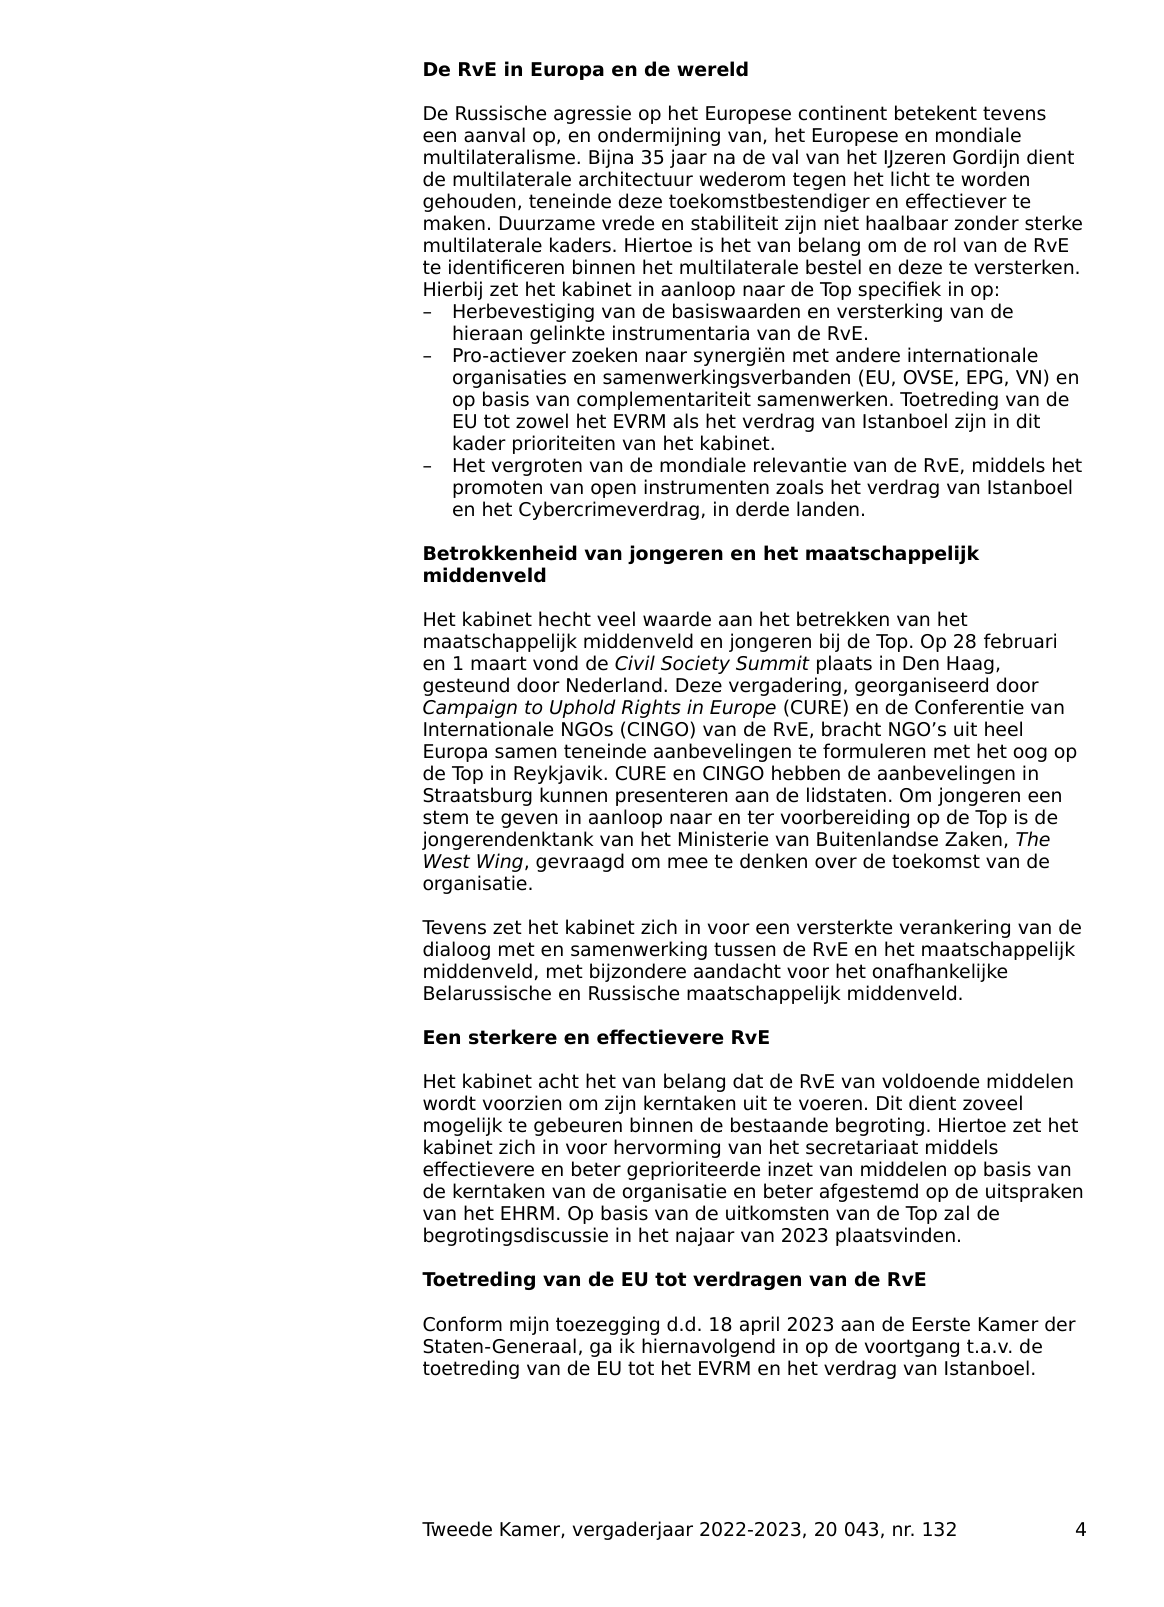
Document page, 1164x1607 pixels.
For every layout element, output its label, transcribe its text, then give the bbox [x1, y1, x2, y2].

text – Pro-actiever zoeken naar synergiën met andere internationale organisaties en samenwerkingsverbanden (EU, OVSE, EPG, VN) en op basis van complementariteit samenwerken. Toetreding van de EU tot zowel het EVRM als het verdrag van Istanboel zijn in dit kader prioriteiten van het kabinet. [422, 345, 1087, 455]
text Tevens zet het kabinet zich in voor een versterkte verankering van de dialoog met en samenwerking tussen de RvE en het maatschappelijk middenveld, met bijzondere aandacht voor het onafhankelijke Belarussische en Russische maatschappelijk middenveld. [422, 917, 1087, 1005]
subtitle Een sterkere en effectievere RvE [422, 1027, 1087, 1049]
text Het kabinet acht het van belang dat de RvE van voldoende middelen wordt voorzien om zijn kerntaken uit te voeren. Dit dient zoveel mogelijk te gebeuren binnen de bestaande begroting. Hiertoe zet het kabinet zich in voor hervorming van het secretariaat middels effectievere en beter geprioriteerde inzet van middelen op basis van de kerntaken van de organisatie en beter afgestemd op de uitspraken van het EHRM. Op basis van de uitkomsten van de Top zal de begrotingsdiscussie in het najaar van 2023 plaatsvinden. [422, 1071, 1087, 1247]
subtitle Betrokkenheid van jongeren en het maatschappelijk middenveld [422, 543, 1087, 587]
text – Het vergroten van de mondiale relevantie van de RvE, middels het promoten van open instrumenten zoals het verdrag van Istanboel en het Cybercrimeverdrag, in derde landen. [422, 455, 1087, 521]
text – Herbevestiging van de basiswaarden en versterking van de hieraan gelinkte instrumentaria van de RvE. [422, 301, 1087, 345]
text Conform mijn toezegging d.d. 18 april 2023 aan de Eerste Kamer der Staten-Generaal, ga ik hiernavolgend in op de voortgang t.a.v. de toetreding van de EU tot het EVRM en het verdrag van Istanboel. [422, 1313, 1087, 1379]
text Het kabinet hecht veel waarde aan het betrekken van het maatschappelijk middenveld en jongeren bij de Top. Op 28 februari en 1 maart vond de Civil Society Summit plaats in Den Haag, gesteund door Nederland. Deze vergadering, georganiseerd door Campaign to Uphold Rights in Europe (CURE) en de Conferentie van Internationale NGOs (CINGO) van de RvE, bracht NGO’s uit heel Europa samen teneinde aanbevelingen te formuleren met het oog op de Top in Reykjavik. CURE en CINGO hebben de aanbevelingen in Straatsburg kunnen presenteren aan de lidstaten. Om jongeren een stem te geven in aanloop naar en ter voorbereiding op de Top is de jongerendenktank van het Ministerie van Buitenlandse Zaken, The West Wing, gevraagd om mee te denken over de toekomst van de organisatie. [422, 609, 1087, 895]
subtitle De RvE in Europa en de wereld [422, 59, 1087, 81]
subtitle Toetreding van de EU tot verdragen van de RvE [422, 1269, 1087, 1291]
text De Russische agressie op het Europese continent betekent tevens een aanval op, en ondermijning van, het Europese en mondiale multilateralisme. Bijna 35 jaar na de val van het IJzeren Gordijn dient de multilaterale architectuur wederom tegen het licht te worden gehouden, teneinde deze toekomstbestendiger en effectiever te maken. Duurzame vrede en stabiliteit zijn niet haalbaar zonder sterke multilaterale kaders. Hiertoe is het van belang om de rol van de RvE te identificeren binnen het multilaterale bestel en deze te versterken. Hierbij zet het kabinet in aanloop naar de Top specifiek in op: [422, 103, 1087, 301]
